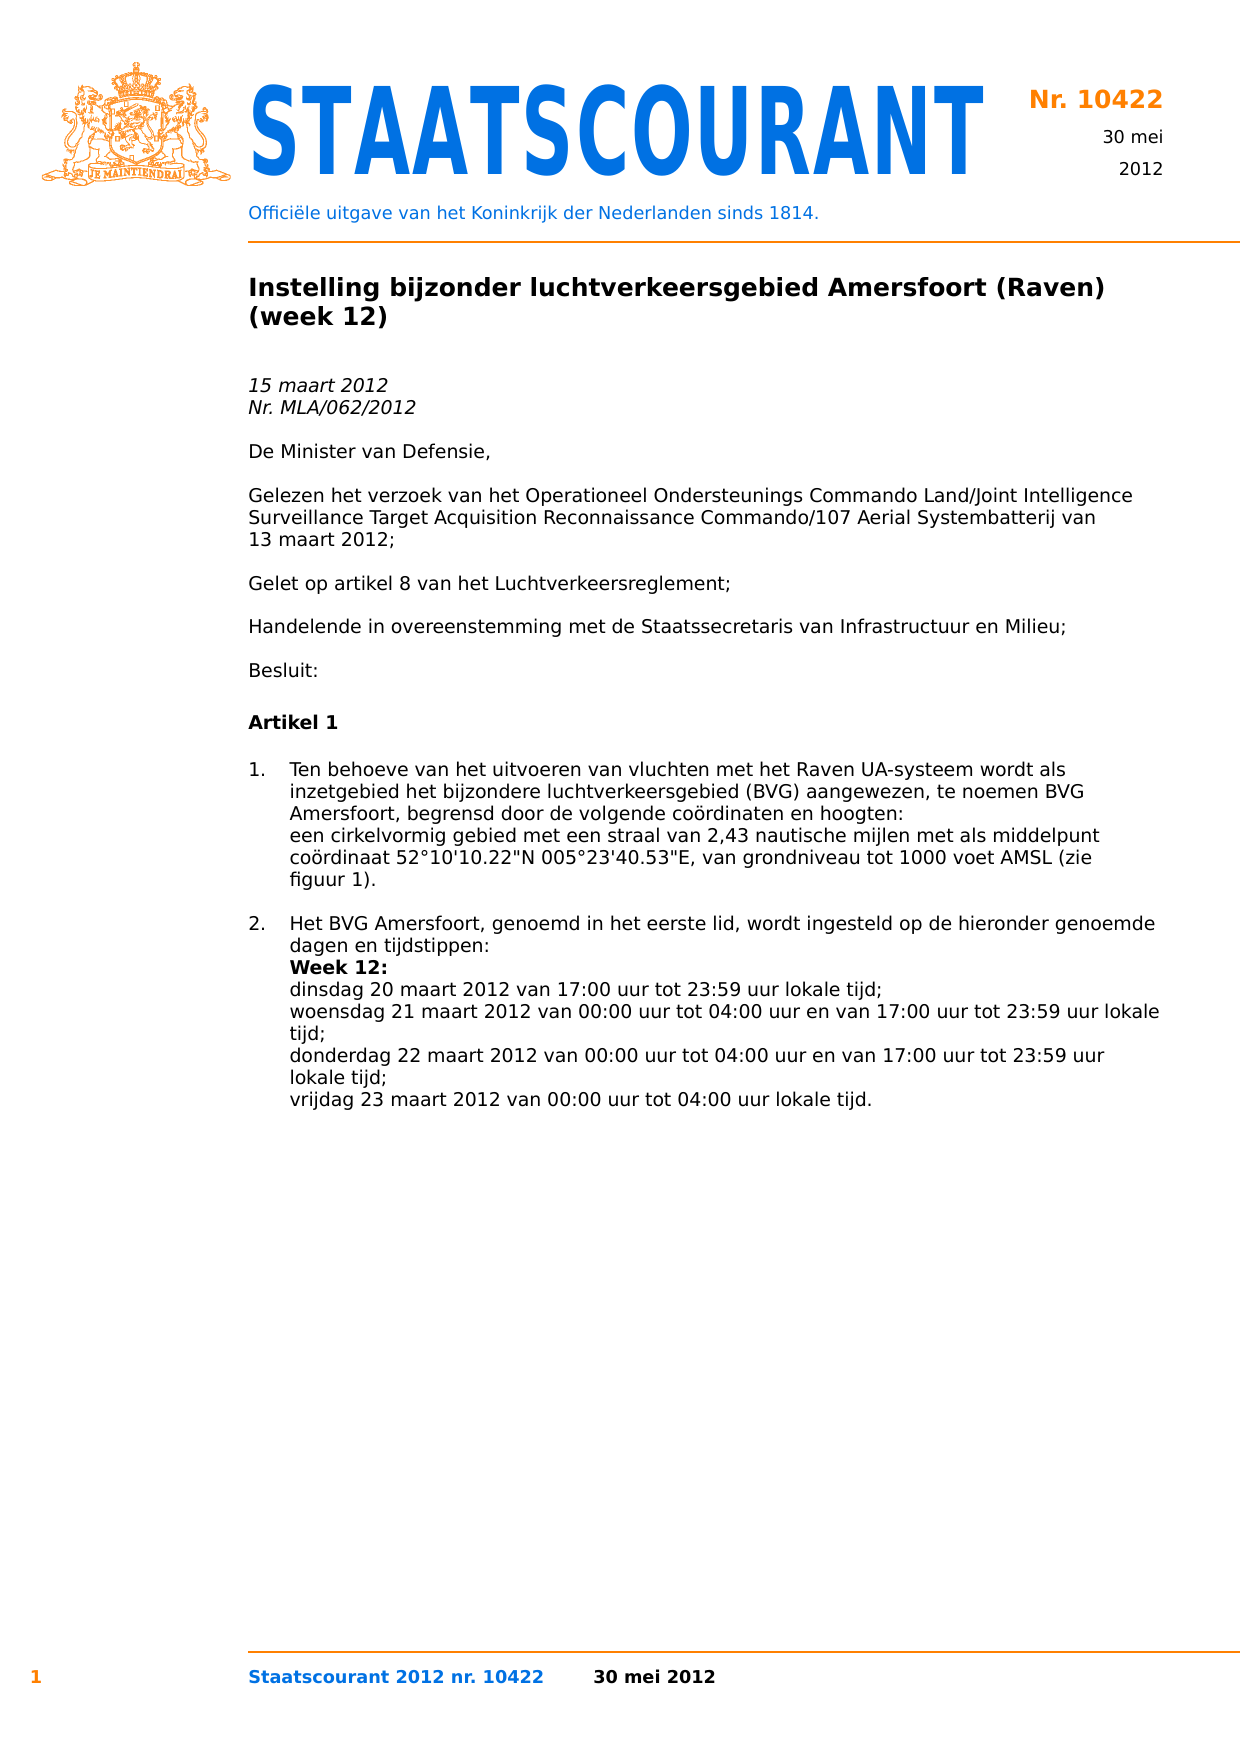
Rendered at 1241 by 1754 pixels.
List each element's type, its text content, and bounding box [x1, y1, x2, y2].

text Handelende in overeenstemming met de Staatssecretaris van Infrastructuur en Milieu; [248, 616, 1163, 638]
text woensdag 21 maart 2012 van 00:00 uur tot 04:00 uur en van 17:00 uur tot 23:59 uur lokale tijd; [289, 1001, 1163, 1045]
text vrijdag 23 maart 2012 van 00:00 uur tot 04:00 uur lokale tijd. [289, 1089, 1163, 1111]
text dinsdag 20 maart 2012 van 17:00 uur tot 23:59 uur lokale tijd; [289, 979, 1163, 1001]
text Gelezen het verzoek van het Operationeel Ondersteunings Commando Land/Joint Intelligence Surveillance Target Acquisition Reconnaissance Commando/107 Aerial Systembatterij van 13 maart 2012; [248, 485, 1163, 551]
text een cirkelvormig gebied met een straal van 2,43 nautische mijlen met als middelpunt coördinaat 52°10'10.22"N 005°23'40.53"E, van grondniveau tot 1000 voet AMSL (zie figuur 1). [289, 825, 1163, 891]
text Nr. MLA/062/2012 [248, 397, 1163, 419]
text 1. Ten behoeve van het uitvoeren van vluchten met het Raven UA-systeem wordt als inzetgebied het bijzondere luchtverkeersgebied (BVG) aangewezen, te noemen BVG Amersfoort, begrensd door de volgende coördinaten en hoogten: [248, 759, 1163, 825]
table_cell 30 mei [998, 121, 1240, 153]
text Besluit: [248, 660, 1163, 682]
text De Minister van Defensie, [248, 441, 1163, 463]
table_header STAATSCOURANT [248, 62, 998, 203]
text Week 12: [289, 957, 1163, 979]
text 15 maart 2012 [248, 375, 1163, 397]
text donderdag 22 maart 2012 van 00:00 uur tot 04:00 uur en van 17:00 uur tot 23:59 uur lokale tijd; [289, 1045, 1163, 1089]
text Gelet op artikel 8 van het Luchtverkeersreglement; [248, 573, 1163, 594]
table_cell Officiële uitgave van het Koninkrijk der Nederlanden sinds 1814. [248, 203, 1240, 241]
subtitle Artikel 1 [248, 712, 1163, 734]
table_header [25, 62, 248, 241]
subtitle Instelling bijzonder luchtverkeersgebied Amersfoort (Raven) (week 12) [248, 273, 1163, 331]
table_header Nr. 10422 [998, 62, 1240, 121]
picture [41, 62, 231, 186]
table_cell 2012 [998, 153, 1240, 203]
text 2. Het BVG Amersfoort, genoemd in het eerste lid, wordt ingesteld op de hieronder genoemde dagen en tijdstippen: [248, 913, 1163, 957]
